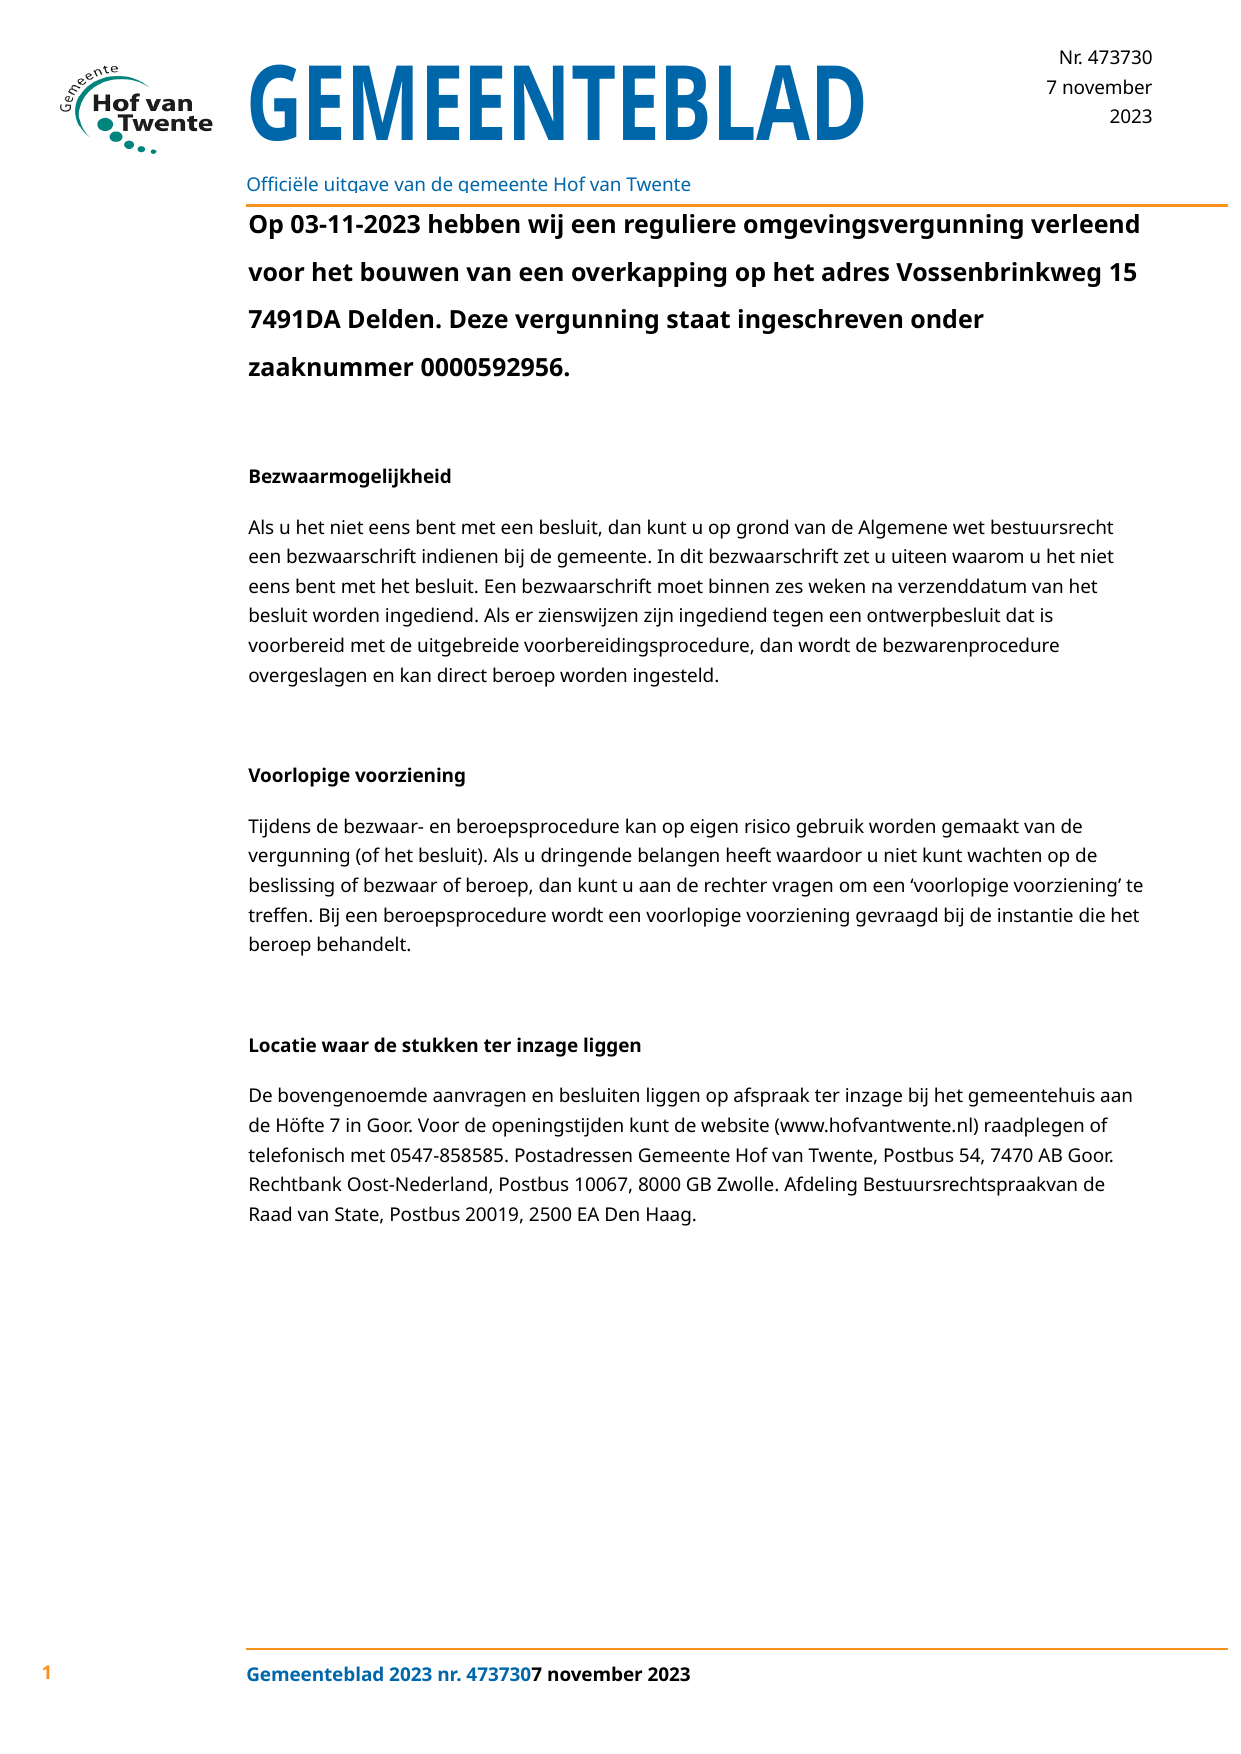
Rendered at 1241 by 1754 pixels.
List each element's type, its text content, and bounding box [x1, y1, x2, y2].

text Op 03-11-2023 hebben wij een reguliere omgevingsvergunning verleend voor het bouwen van een overkapping op het adres Vossenbrinkweg 15 7491DA Delden. Deze vergunning staat ingeschreven onder zaaknummer 0000592956. [248, 207, 1152, 384]
text Voorlopige voorziening [248, 763, 1152, 788]
text Locatie waar de stukken ter inzage liggen [248, 1032, 1152, 1058]
text Als u het niet eens bent met een besluit, dan kunt u op grond van de Algemene wet bestuursrecht een bezwaarschrift indienen bij de gemeente. In dit bezwaarschrift zet u uiteen waarom u het niet eens bent met het besluit. Een bezwaarschrift moet binnen zes weken na verzenddatum van het besluit worden ingediend. Als er zienswijzen zijn ingediend tegen een ontwerpbesluit dat is voorbereid met de uitgebreide voorbereidingsprocedure, dan wordt de bezwarenprocedure overgeslagen en kan direct beroep worden ingesteld. [248, 514, 1152, 688]
text Tijdens de bezwaar- en beroepsprocedure kan op eigen risico gebruik worden gemaakt van de vergunning (of het besluit). Als u dringende belangen heeft waardoor u niet kunt wachten op de beslissing of bezwaar of beroep, dan kunt u aan de rechter vragen om een ‘voorlopige voorziening’ te treffen. Bij een beroepsprocedure wordt een voorlopige voorziening gevraagd bij de instantie die het beroep behandelt. [248, 813, 1152, 957]
text De bovengenoemde aanvragen en besluiten liggen op afspraak ter inzage bij het gemeentehuis aan de Höfte 7 in Goor. Voor de openingstijden kunt de website (www.hofvantwente.nl) raadplegen of telefonisch met 0547-858585. Postadressen Gemeente Hof van Twente, Postbus 54, 7470 AB Goor. Rechtbank Oost-Nederland, Postbus 10067, 8000 GB Zwolle. Afdeling Bestuursrechtspraakvan de Raad van State, Postbus 20019, 2500 EA Den Haag. [248, 1083, 1152, 1227]
picture [41, 47, 231, 172]
text Bezwaarmogelijkheid [248, 463, 1152, 489]
